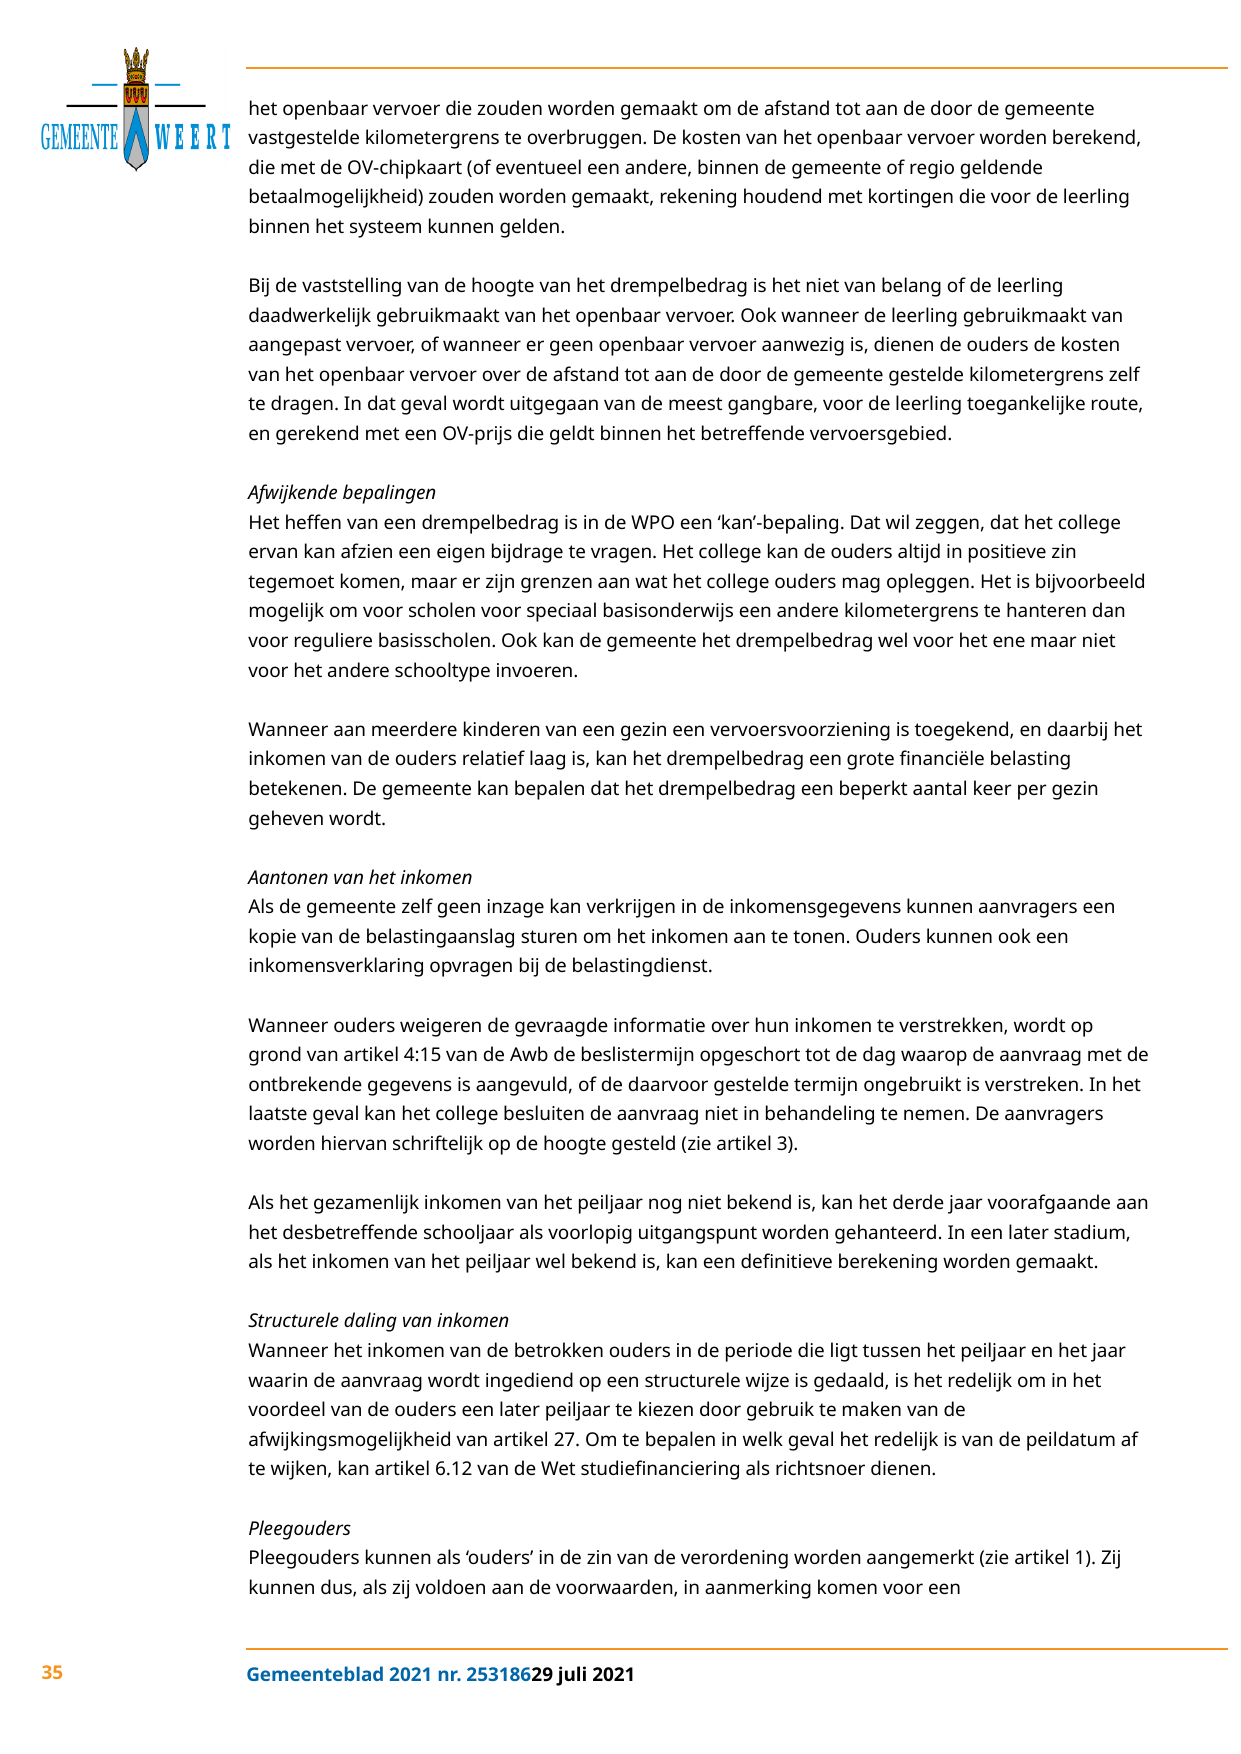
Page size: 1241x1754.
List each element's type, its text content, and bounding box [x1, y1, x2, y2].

text Wanneer het inkomen van de betrokken ouders in de periode die ligt tussen het peiljaar en het jaar waarin de aanvraag wordt ingediend op een structurele wijze is gedaald, is het redelijk om in het voordeel van de ouders een later peiljaar te kiezen door gebruik te maken van de afwijkingsmogelijkheid van artikel 27. Om te bepalen in welk geval het redelijk is van de peildatum af te wijken, kan artikel 6.12 van de Wet studiefinanciering als richtsnoer dienen. [248, 1337, 1152, 1481]
text Wanneer aan meerdere kinderen van een gezin een vervoersvoorziening is toegekend, en daarbij het inkomen van de ouders relatief laag is, kan het drempelbedrag een grote financiële belasting betekenen. De gemeente kan bepalen dat het drempelbedrag een beperkt aantal keer per gezin geheven wordt. [248, 716, 1152, 831]
text Als het gezamenlijk inkomen van het peiljaar nog niet bekend is, kan het derde jaar voorafgaande aan het desbetreffende schooljaar als voorlopig uitgangspunt worden gehanteerd. In een later stadium, als het inkomen van het peiljaar wel bekend is, kan een definitieve berekening worden gemaakt. [248, 1189, 1152, 1274]
text Pleegouders kunnen als ‘ouders’ in de zin van de verordening worden aangemerkt (zie artikel 1). Zij kunnen dus, als zij voldoen aan de voorwaarden, in aanmerking komen voor een [248, 1544, 1152, 1600]
text Aantonen van het inkomen [248, 864, 1152, 890]
text het openbaar vervoer die zouden worden gemaakt om de afstand tot aan de door de gemeente vastgestelde kilometergrens te overbruggen. De kosten van het openbaar vervoer worden berekend, die met de OV-chipkaart (of eventueel een andere, binnen de gemeente of regio geldende betaalmogelijkheid) zouden worden gemaakt, rekening houdend met kortingen die voor de leerling binnen het systeem kunnen gelden. [248, 95, 1152, 239]
text Als de gemeente zelf geen inzage kan verkrijgen in de inkomensgegevens kunnen aanvragers een kopie van de belastingaanslag sturen om het inkomen aan te tonen. Ouders kunnen ook een inkomensverklaring opvragen bij de belastingdienst. [248, 893, 1152, 978]
picture [41, 47, 231, 172]
text Pleegouders [248, 1515, 1152, 1541]
text Afwijkende bepalingen [248, 479, 1152, 505]
text Bij de vaststelling van de hoogte van het drempelbedrag is het niet van belang of de leerling daadwerkelijk gebruikmaakt van het openbaar vervoer. Ook wanneer de leerling gebruikmaakt van aangepast vervoer, of wanneer er geen openbaar vervoer aanwezig is, dienen de ouders de kosten van het openbaar vervoer over de afstand tot aan de door de gemeente gestelde kilometergrens zelf te dragen. In dat geval wordt uitgegaan van de meest gangbare, voor de leerling toegankelijke route, en gerekend met een OV-prijs die geldt binnen het betreffende vervoersgebied. [248, 272, 1152, 446]
text Het heffen van een drempelbedrag is in de WPO een ‘kan’-bepaling. Dat wil zeggen, dat het college ervan kan afzien een eigen bijdrage te vragen. Het college kan de ouders altijd in positieve zin tegemoet komen, maar er zijn grenzen aan wat het college ouders mag opleggen. Het is bijvoorbeeld mogelijk om voor scholen voor speciaal basisonderwijs een andere kilometergrens te hanteren dan voor reguliere basisscholen. Ook kan de gemeente het drempelbedrag wel voor het ene maar niet voor het andere schooltype invoeren. [248, 509, 1152, 683]
text Structurele daling van inkomen [248, 1308, 1152, 1333]
text Wanneer ouders weigeren de gevraagde informatie over hun inkomen te verstrekken, wordt op grond van artikel 4:15 van de Awb de beslistermijn opgeschort tot de dag waarop de aanvraag met de ontbrekende gegevens is aangevuld, of de daarvoor gestelde termijn ongebruikt is verstreken. In het laatste geval kan het college besluiten de aanvraag niet in behandeling te nemen. De aanvragers worden hiervan schriftelijk op de hoogte gesteld (zie artikel 3). [248, 1012, 1152, 1156]
